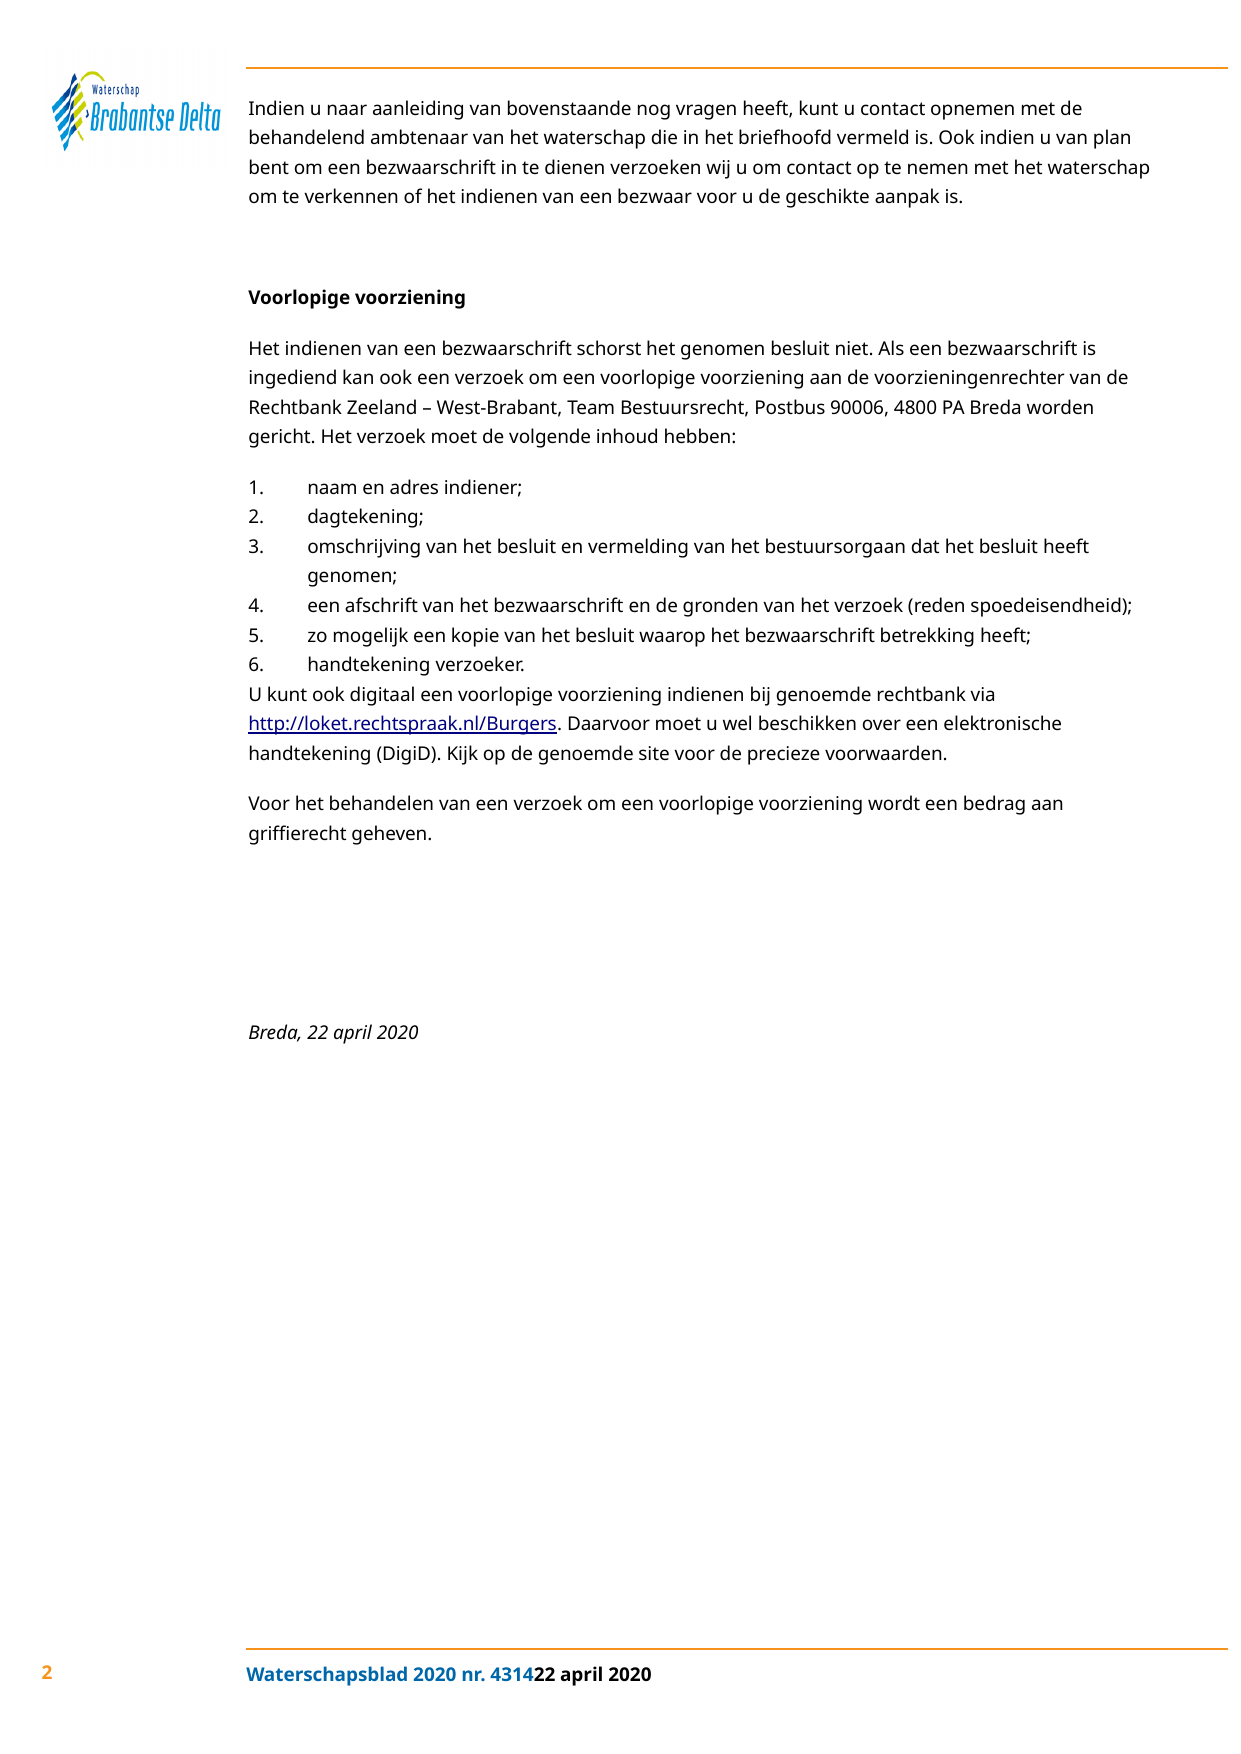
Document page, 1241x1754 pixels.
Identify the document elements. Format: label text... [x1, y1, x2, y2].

text Indien u naar aanleiding van bovenstaande nog vragen heeft, kunt u contact opnemen met de behandelend ambtenaar van het waterschap die in het briefhoofd vermeld is. Ook indien u van plan bent om een bezwaarschrift in te dienen verzoeken wij u om contact op te nemen met het waterschap om te verkennen of het indienen van een bezwaar voor u de geschikte aanpak is. [248, 95, 1152, 209]
list zo mogelijk een kopie van het besluit waarop het bezwaarschrift betrekking heeft; [248, 622, 1152, 648]
list een afschrift van het bezwaarschrift en de gronden van het verzoek (reden spoedeisendheid); [248, 592, 1152, 618]
text U kunt ook digitaal een voorlopige voorziening indienen bij genoemde rechtbank via http://loket.rechtspraak.nl/Burgers. Daarvoor moet u wel beschikken over een elektronische handtekening (DigiD). Kijk op de genoemde site voor de precieze voorwaarden. [248, 681, 1152, 766]
list dagtekening; [248, 503, 1152, 529]
text Voor het behandelen van een verzoek om een voorlopige voorziening wordt een bedrag aan griffierecht geheven. [248, 791, 1152, 846]
text Het indienen van een bezwaarschrift schorst het genomen besluit niet. Als een bezwaarschrift is ingediend kan ook een verzoek om een voorlopige voorziening aan de voorzieningenrechter van de Rechtbank Zeeland – West-Brabant, Team Bestuursrecht, Postbus 90006, 4800 PA Breda worden gericht. Het verzoek moet de volgende inhoud hebben: [248, 335, 1152, 449]
list omschrijving van het besluit en vermelding van het bestuursorgaan dat het besluit heeft genomen; [248, 533, 1152, 588]
picture [41, 47, 231, 172]
list naam en adres indiener; [248, 474, 1152, 500]
text Voorlopige voorziening [248, 284, 1152, 310]
list handtekening verzoeker. [248, 651, 1152, 677]
text Breda, 22 april 2020 [248, 1019, 1152, 1045]
